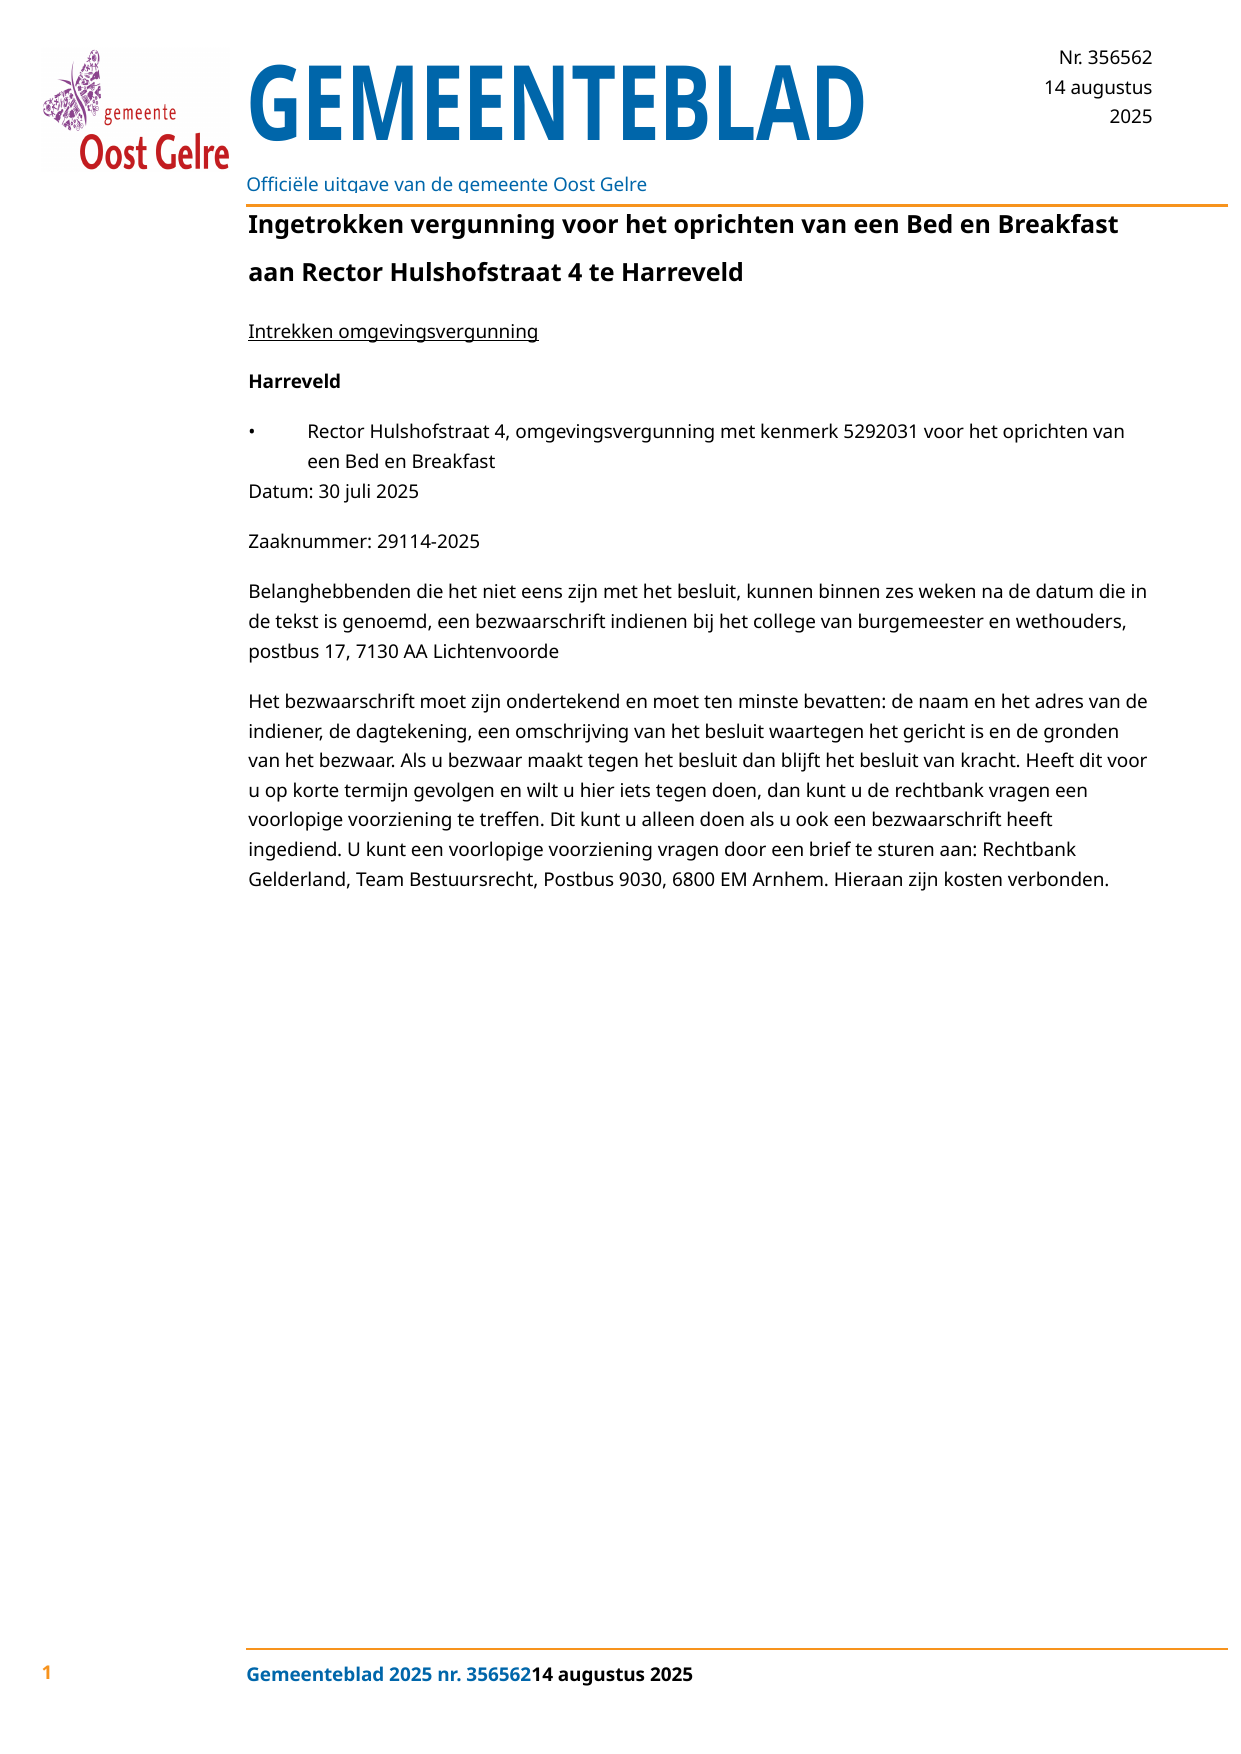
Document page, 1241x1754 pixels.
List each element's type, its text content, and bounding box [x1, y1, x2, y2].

list Rector Hulshofstraat 4, omgevingsvergunning met kenmerk 5292031 voor het oprichten van een Bed en Breakfast [248, 419, 1152, 474]
picture [41, 47, 231, 172]
text Intrekken omgevingsvergunning [248, 318, 1152, 344]
text Harreveld [248, 368, 1152, 394]
text Zaaknummer: 29114-2025 [248, 528, 1152, 554]
text Ingetrokken vergunning voor het oprichten van een Bed en Breakfast aan Rector Hulshofstraat 4 te Harreveld [248, 207, 1152, 288]
text Belanghebbenden die het niet eens zijn met het besluit, kunnen binnen zes weken na de datum die in de tekst is genoemd, een bezwaarschrift indienen bij het college van burgemeester en wethouders, postbus 17, 7130 AA Lichtenvoorde [248, 579, 1152, 664]
text Datum: 30 juli 2025 [248, 478, 1152, 504]
text Het bezwaarschrift moet zijn ondertekend en moet ten minste bevatten: de naam en het adres van de indiener, de dagtekening, een omschrijving van het besluit waartegen het gericht is en de gronden van het bezwaar. Als u bezwaar maakt tegen het besluit dan blijft het besluit van kracht. Heeft dit voor u op korte termijn gevolgen en wilt u hier iets tegen doen, dan kunt u de rechtbank vragen een voorlopige voorziening te treffen. Dit kunt u alleen doen als u ook een bezwaarschrift heeft ingediend. U kunt een voorlopige voorziening vragen door een brief te sturen aan: Rechtbank Gelderland, Team Bestuursrecht, Postbus 9030, 6800 EM Arnhem. Hieraan zijn kosten verbonden. [248, 688, 1152, 892]
